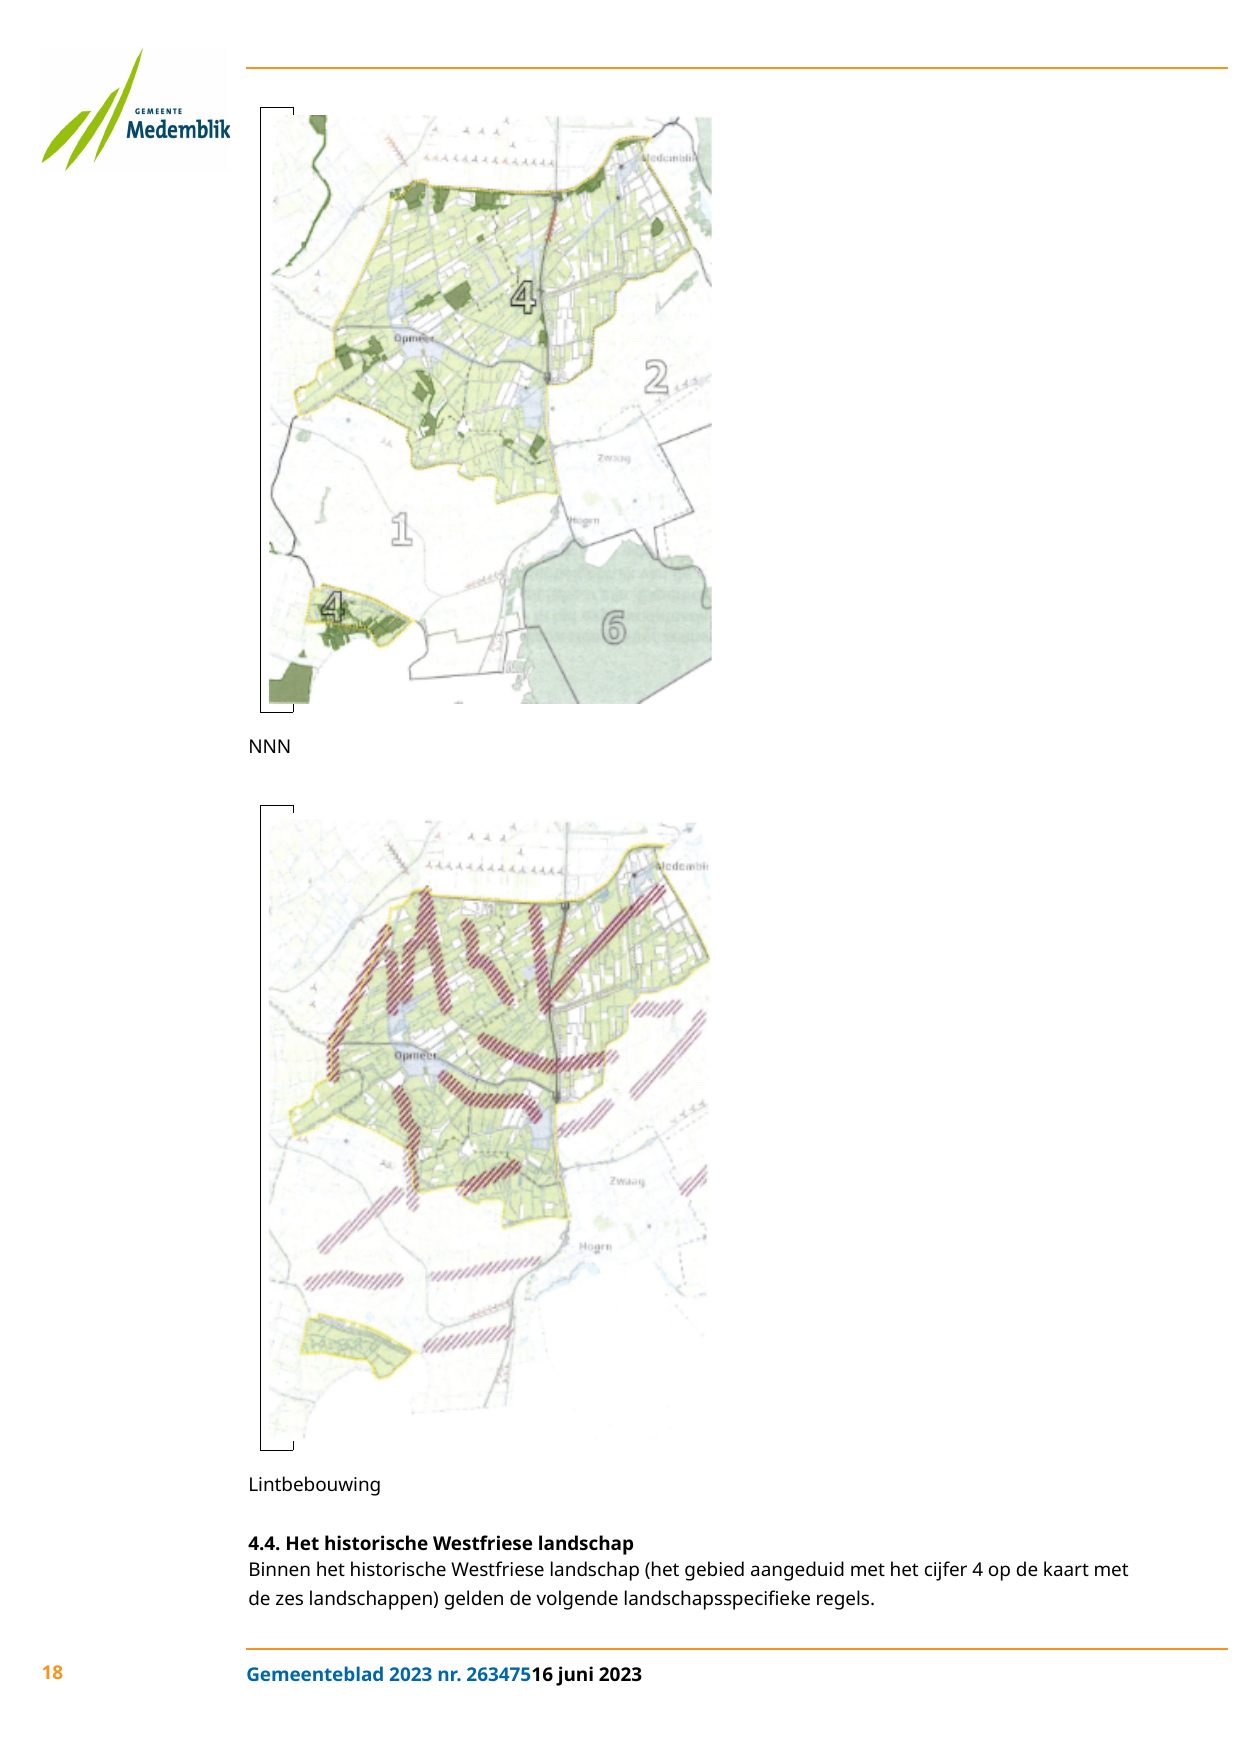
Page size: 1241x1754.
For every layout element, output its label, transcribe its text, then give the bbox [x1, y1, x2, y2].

picture [268, 115, 712, 704]
picture [268, 813, 712, 1441]
text 4.4. Het historische Westfriese landschap [248, 1530, 1152, 1556]
picture [41, 47, 231, 172]
text Binnen het historische Westfriese landschap (het gebied aangeduid met het cijfer 4 op de kaart met de zes landschappen) gelden de volgende landschapsspecifieke regels. [248, 1556, 1152, 1611]
text NNN [248, 733, 1152, 759]
text Lintbebouwing [248, 1471, 1152, 1497]
